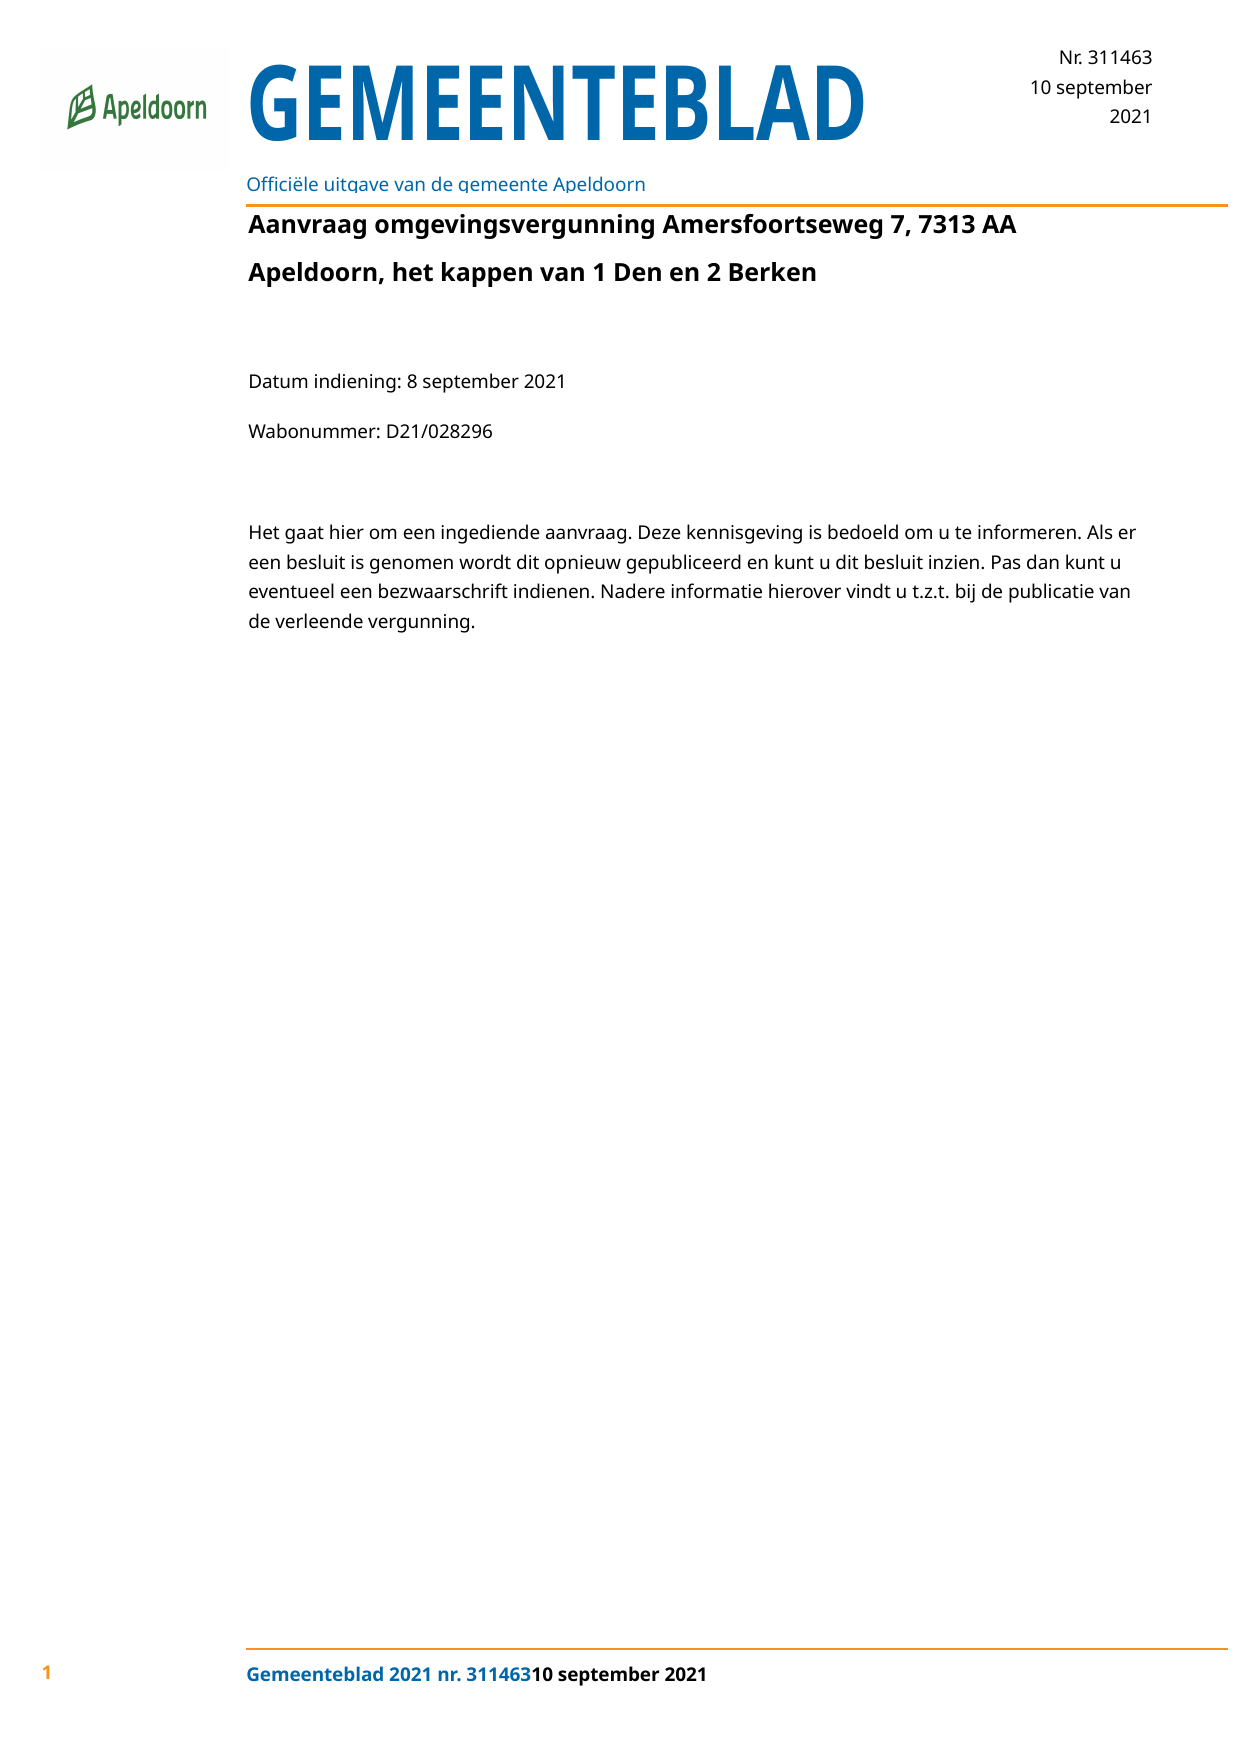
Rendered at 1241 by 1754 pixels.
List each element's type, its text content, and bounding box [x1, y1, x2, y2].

text Datum indiening: 8 september 2021 [248, 368, 1152, 394]
text Wabonummer: D21/028296 [248, 419, 1152, 444]
picture [41, 47, 231, 172]
text Aanvraag omgevingsvergunning Amersfoortseweg 7, 7313 AA Apeldoorn, het kappen van 1 Den en 2 Berken [248, 207, 1152, 288]
text Het gaat hier om een ingediende aanvraag. Deze kennisgeving is bedoeld om u te informeren. Als er een besluit is genomen wordt dit opnieuw gepubliceerd en kunt u dit besluit inzien. Pas dan kunt u eventueel een bezwaarschrift indienen. Nadere informatie hierover vindt u t.z.t. bij de publicatie van de verleende vergunning. [248, 519, 1152, 634]
